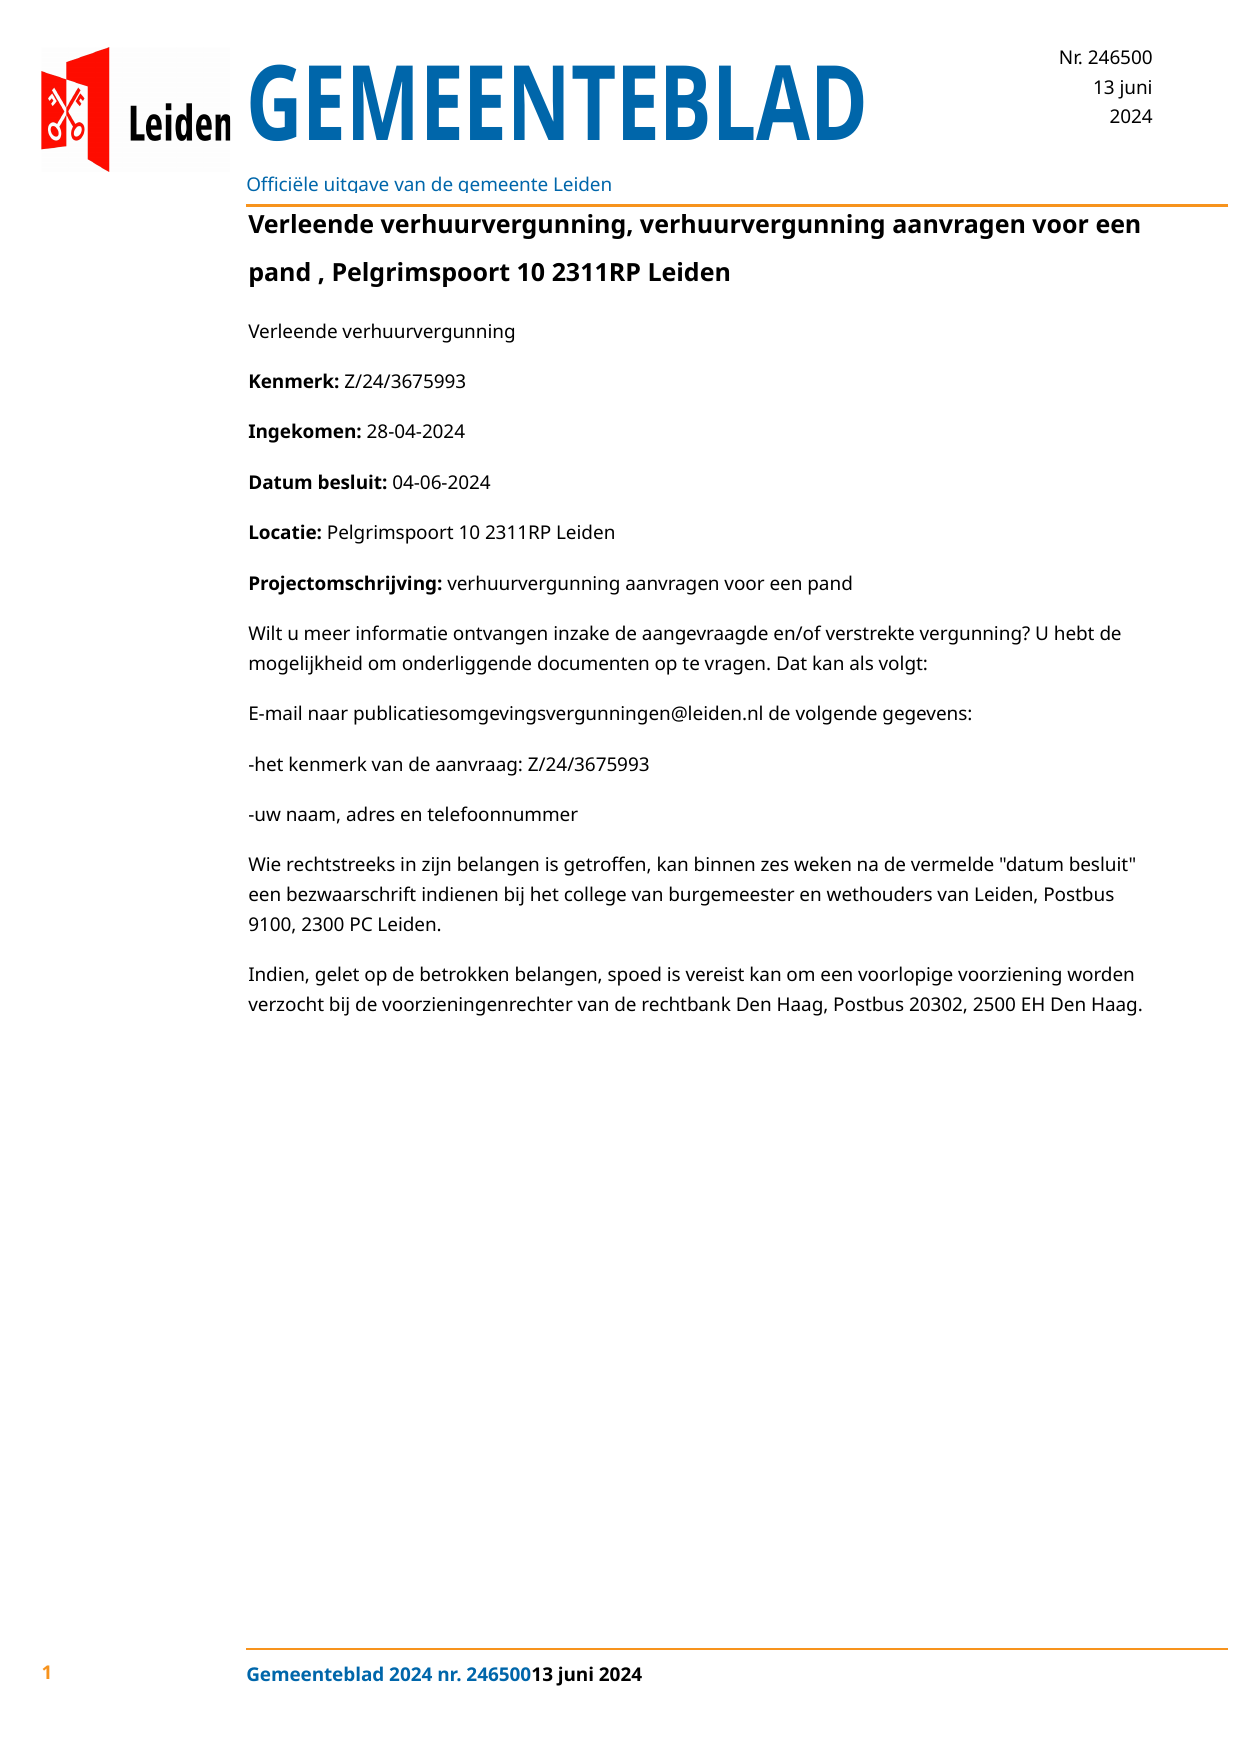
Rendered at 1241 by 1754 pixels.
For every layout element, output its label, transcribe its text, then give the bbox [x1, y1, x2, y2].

text -uw naam, adres en telefoonnummer [248, 801, 1152, 827]
text Verleende verhuurvergunning, verhuurvergunning aanvragen voor een pand , Pelgrimspoort 10 2311RP Leiden [248, 207, 1152, 288]
text Ingekomen: 28-04-2024 [248, 419, 1152, 444]
picture [41, 47, 231, 172]
text Locatie: Pelgrimspoort 10 2311RP Leiden [248, 519, 1152, 545]
text Indien, gelet op de betrokken belangen, spoed is vereist kan om een voorlopige voorziening worden verzocht bij de voorzieningenrechter van de rechtbank Den Haag, Postbus 20302, 2500 EH Den Haag. [248, 961, 1152, 1017]
text Projectomschrijving: verhuurvergunning aanvragen voor een pand [248, 570, 1152, 596]
text Datum besluit: 04-06-2024 [248, 469, 1152, 495]
text -het kenmerk van de aanvraag: Z/24/3675993 [248, 751, 1152, 777]
text E-mail naar publicatiesomgevingsvergunningen@leiden.nl de volgende gegevens: [248, 700, 1152, 726]
text Wilt u meer informatie ontvangen inzake de aangevraagde en/of verstrekte vergunning? U hebt de mogelijkheid om onderliggende documenten op te vragen. Dat kan als volgt: [248, 620, 1152, 676]
text Verleende verhuurvergunning [248, 318, 1152, 344]
text Kenmerk: Z/24/3675993 [248, 368, 1152, 394]
text Wie rechtstreeks in zijn belangen is getroffen, kan binnen zes weken na de vermelde "datum besluit" een bezwaarschrift indienen bij het college van burgemeester en wethouders van Leiden, Postbus 9100, 2300 PC Leiden. [248, 852, 1152, 937]
